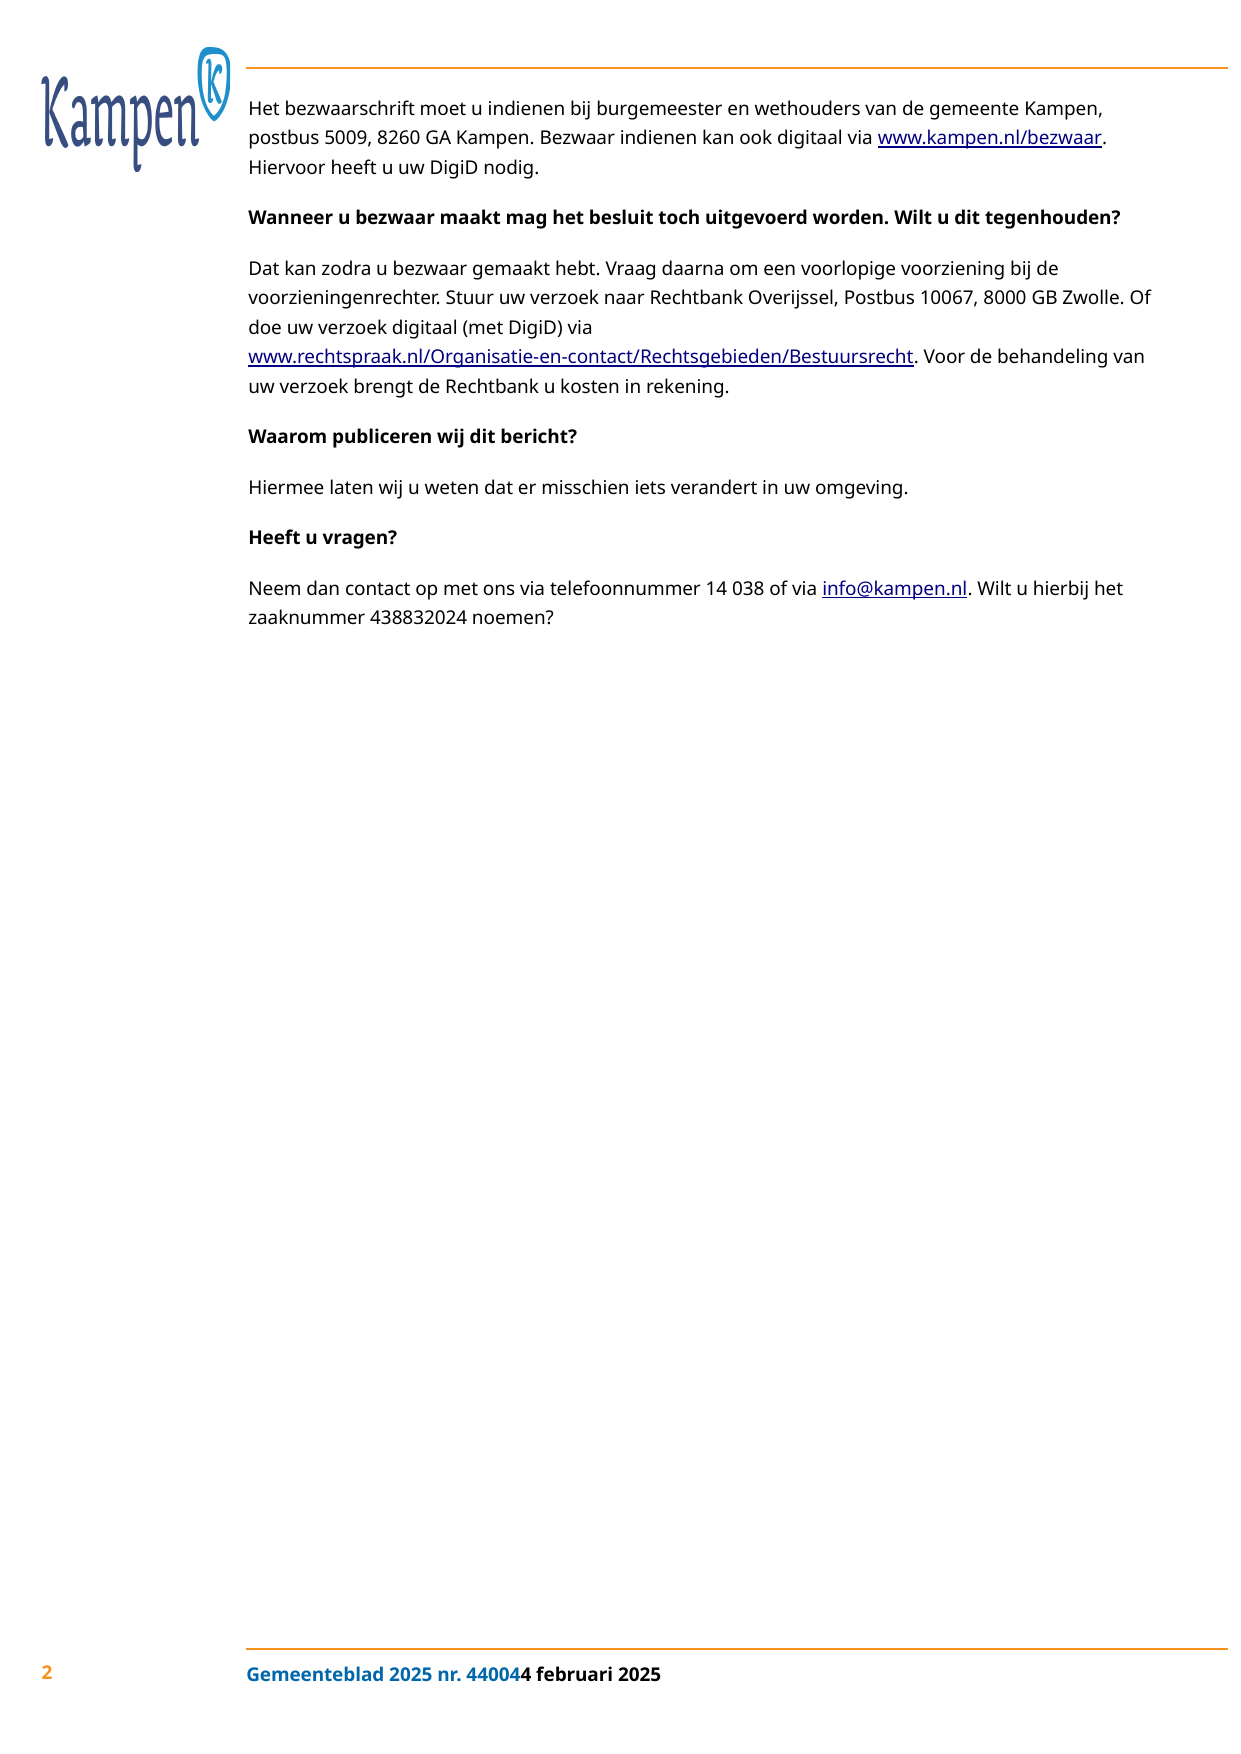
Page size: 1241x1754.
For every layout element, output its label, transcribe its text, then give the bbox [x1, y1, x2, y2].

text Heeft u vragen? [248, 524, 1152, 550]
picture [41, 47, 231, 172]
text Waarom publiceren wij dit bericht? [248, 423, 1152, 449]
text Dat kan zodra u bezwaar gemaakt hebt. Vraag daarna om een voorlopige voorziening bij de voorzieningenrechter. Stuur uw verzoek naar Rechtbank Overijssel, Postbus 10067, 8000 GB Zwolle. Of doe uw verzoek digitaal (met DigiD) via www.rechtspraak.nl/Organisatie-en-contact/Rechtsgebieden/Bestuursrecht. Voor de behandeling van uw verzoek brengt de Rechtbank u kosten in rekening. [248, 255, 1152, 399]
text Neem dan contact op met ons via telefoonnummer 14 038 of via info@kampen.nl. Wilt u hierbij het zaaknummer 438832024 noemen? [248, 575, 1152, 630]
text Het bezwaarschrift moet u indienen bij burgemeester en wethouders van de gemeente Kampen, postbus 5009, 8260 GA Kampen. Bezwaar indienen kan ook digitaal via www.kampen.nl/bezwaar. Hiervoor heeft u uw DigiD nodig. [248, 95, 1152, 180]
text Hiermee laten wij u weten dat er misschien iets verandert in uw omgeving. [248, 474, 1152, 500]
text Wanneer u bezwaar maakt mag het besluit toch uitgevoerd worden. Wilt u dit tegenhouden? [248, 204, 1152, 230]
